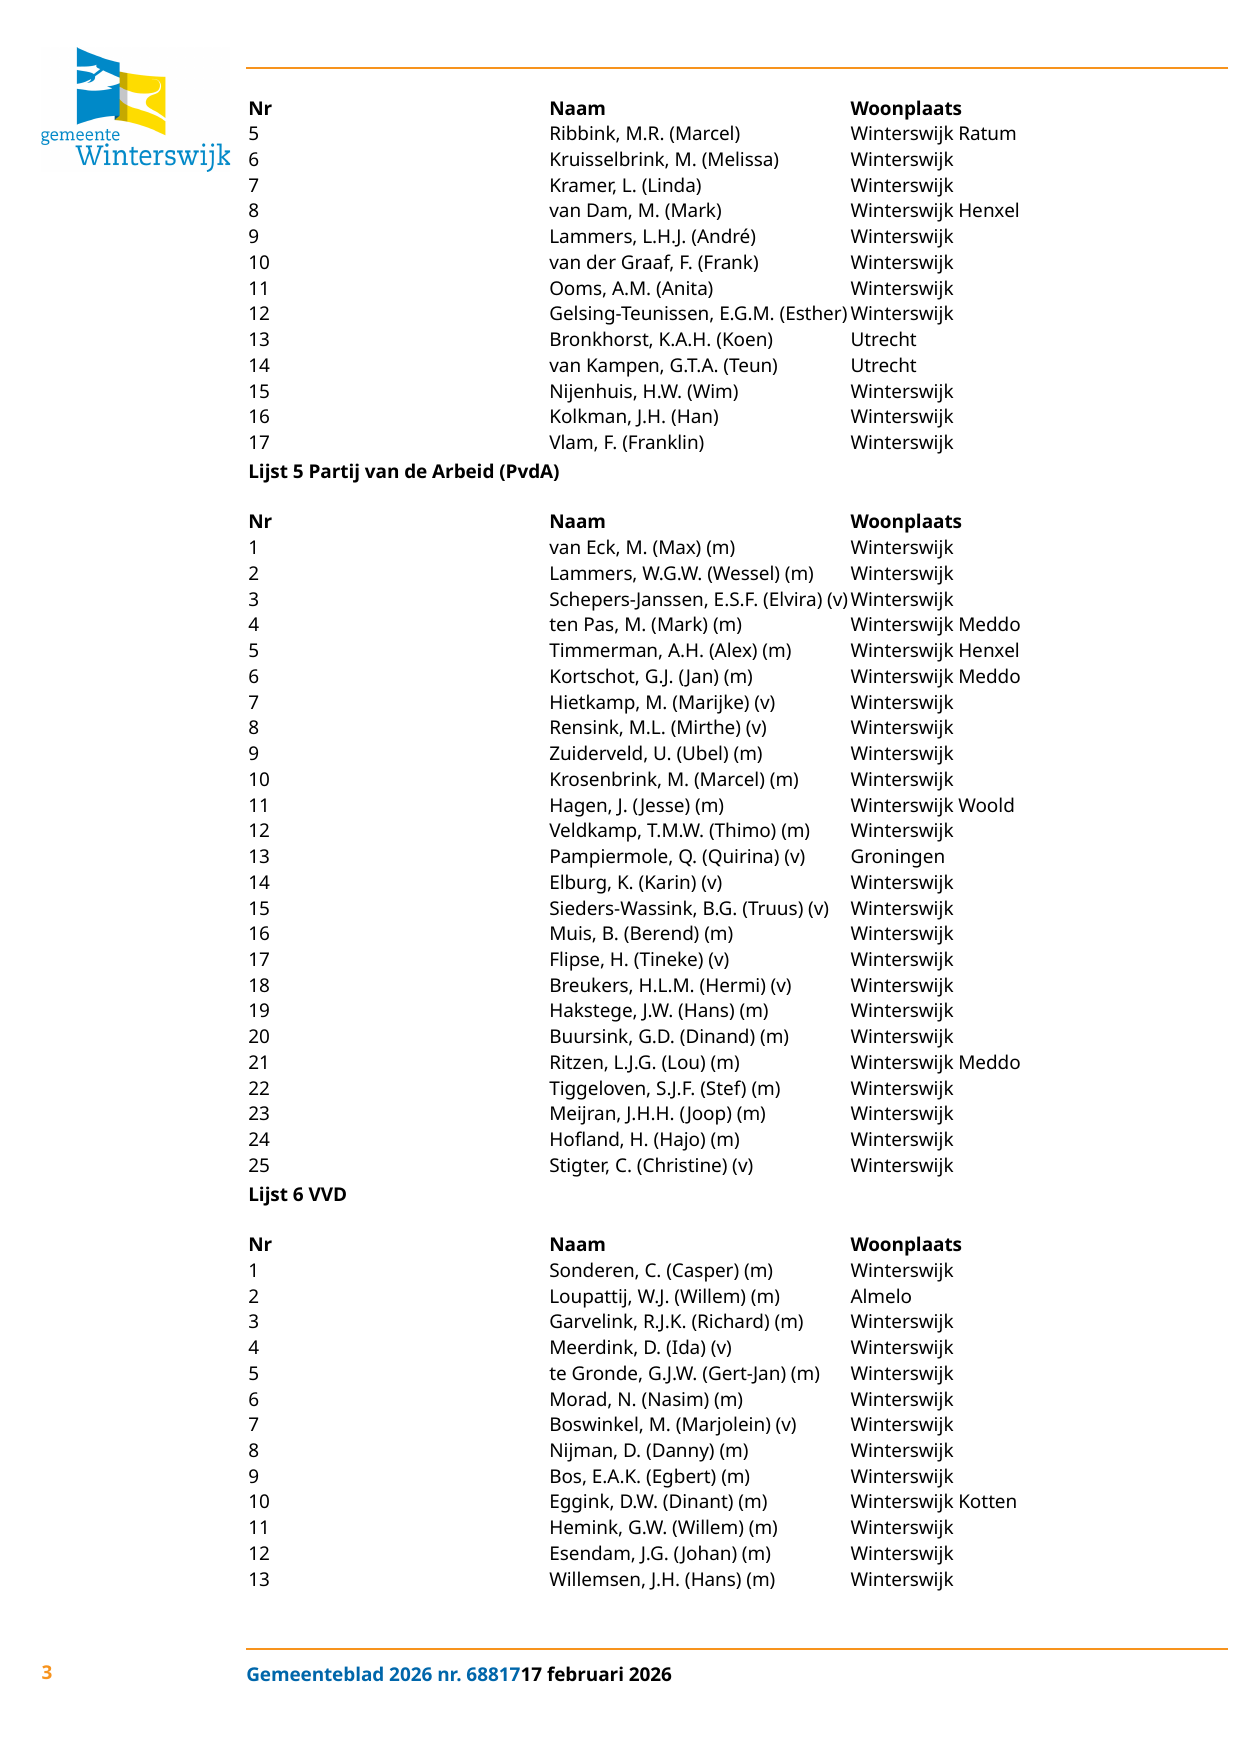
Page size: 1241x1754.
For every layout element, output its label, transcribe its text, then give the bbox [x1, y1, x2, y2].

table_cell Winterswijk Woold [850, 792, 1152, 817]
table_header Nr [248, 1231, 549, 1257]
table_cell 7 [248, 1412, 549, 1437]
table_cell 5 [248, 1360, 549, 1386]
table_cell Winterswijk Meddo [850, 612, 1152, 637]
table_cell Winterswijk [850, 689, 1152, 714]
table_cell Winterswijk [850, 1463, 1152, 1489]
table_cell Winterswijk [850, 1360, 1152, 1386]
table_cell Almelo [850, 1283, 1152, 1309]
table_cell Winterswijk [850, 146, 1152, 172]
table_cell Winterswijk [850, 972, 1152, 998]
table_cell van Dam, M. (Mark) [549, 198, 850, 223]
table_cell van der Graaf, F. (Frank) [549, 249, 850, 275]
table_header Naam [549, 1231, 850, 1257]
table_cell 21 [248, 1049, 549, 1075]
table_cell Willemsen, J.H. (Hans) (m) [549, 1566, 850, 1592]
table_cell Utrecht [850, 352, 1152, 378]
table_cell Ribbink, M.R. (Marcel) [549, 121, 850, 146]
table_cell Hofland, H. (Hajo) (m) [549, 1126, 850, 1152]
table_cell 8 [248, 198, 549, 223]
table_cell Elburg, K. (Karin) (v) [549, 869, 850, 895]
table_cell Winterswijk [850, 378, 1152, 403]
table_cell Winterswijk [850, 1126, 1152, 1152]
table_header Naam [549, 509, 850, 534]
table_header Nr [248, 509, 549, 534]
table_cell Lammers, L.H.J. (André) [549, 224, 850, 249]
table_cell 17 [248, 946, 549, 972]
table_cell 6 [248, 1386, 549, 1412]
table_cell Utrecht [850, 326, 1152, 352]
table_cell 13 [248, 1566, 549, 1592]
table_cell 10 [248, 766, 549, 792]
table_cell Hemink, G.W. (Willem) (m) [549, 1515, 850, 1540]
table_cell 11 [248, 1515, 549, 1540]
table_cell Flipse, H. (Tineke) (v) [549, 946, 850, 972]
table_cell Timmerman, A.H. (Alex) (m) [549, 638, 850, 663]
table_cell Winterswijk [850, 1540, 1152, 1566]
table_cell Hagen, J. (Jesse) (m) [549, 792, 850, 817]
table_cell Winterswijk [850, 586, 1152, 612]
table_cell 20 [248, 1023, 549, 1049]
table_cell 11 [248, 792, 549, 817]
table_cell Nijman, D. (Danny) (m) [549, 1437, 850, 1463]
table_cell 17 [248, 429, 549, 455]
table_cell 11 [248, 275, 549, 301]
table_cell 23 [248, 1101, 549, 1126]
table_cell Veldkamp, T.M.W. (Thimo) (m) [549, 818, 850, 843]
table_cell Winterswijk [850, 224, 1152, 249]
table_cell Winterswijk [850, 1334, 1152, 1360]
table_cell Sieders-Wassink, B.G. (Truus) (v) [549, 895, 850, 920]
table_cell 10 [248, 1489, 549, 1514]
table_cell Winterswijk [850, 172, 1152, 198]
table_cell van Kampen, G.T.A. (Teun) [549, 352, 850, 378]
table_cell Winterswijk [850, 818, 1152, 843]
table_cell Winterswijk [850, 1515, 1152, 1540]
table_cell Winterswijk [850, 535, 1152, 560]
table_cell Winterswijk [850, 869, 1152, 895]
table_cell Esendam, J.G. (Johan) (m) [549, 1540, 850, 1566]
table_cell Winterswijk [850, 1437, 1152, 1463]
table_cell Hietkamp, M. (Marijke) (v) [549, 689, 850, 714]
table_cell 13 [248, 843, 549, 869]
table_cell Winterswijk [850, 275, 1152, 301]
table_cell 24 [248, 1126, 549, 1152]
table_cell 3 [248, 586, 549, 612]
table_cell 2 [248, 560, 549, 586]
table_cell 22 [248, 1075, 549, 1101]
table_cell Groningen [850, 843, 1152, 869]
table_cell Morad, N. (Nasim) (m) [549, 1386, 850, 1412]
table_cell 9 [248, 740, 549, 766]
table_cell Hakstege, J.W. (Hans) (m) [549, 998, 850, 1023]
table_cell Ooms, A.M. (Anita) [549, 275, 850, 301]
table_cell Winterswijk [850, 1309, 1152, 1334]
table_cell 25 [248, 1152, 549, 1178]
table_cell Muis, B. (Berend) (m) [549, 920, 850, 946]
table_cell Bos, E.A.K. (Egbert) (m) [549, 1463, 850, 1489]
table_cell Kolkman, J.H. (Han) [549, 404, 850, 429]
table_cell Winterswijk [850, 946, 1152, 972]
table_cell 15 [248, 895, 549, 920]
picture [41, 47, 231, 172]
table_cell Winterswijk Ratum [850, 121, 1152, 146]
table_cell Winterswijk [850, 895, 1152, 920]
table_cell Winterswijk Henxel [850, 198, 1152, 223]
table_cell Winterswijk [850, 1386, 1152, 1412]
table_cell Krosenbrink, M. (Marcel) (m) [549, 766, 850, 792]
table_header Woonplaats [850, 1231, 1152, 1257]
picture [225, 153, 231, 162]
table_cell Zuiderveld, U. (Ubel) (m) [549, 740, 850, 766]
table_cell Winterswijk [850, 1075, 1152, 1101]
table_cell Winterswijk [850, 1257, 1152, 1283]
table_cell 15 [248, 378, 549, 403]
table_cell 12 [248, 301, 549, 326]
table_header Nr [248, 95, 549, 121]
table_cell 19 [248, 998, 549, 1023]
table_cell Winterswijk [850, 998, 1152, 1023]
table_cell Nijenhuis, H.W. (Wim) [549, 378, 850, 403]
table_cell Meerdink, D. (Ida) (v) [549, 1334, 850, 1360]
table_cell Gelsing-Teunissen, E.G.M. (Esther) [549, 301, 850, 326]
table_cell 16 [248, 920, 549, 946]
table_cell Eggink, D.W. (Dinant) (m) [549, 1489, 850, 1514]
table_cell Schepers-Janssen, E.S.F. (Elvira) (v) [549, 586, 850, 612]
table_cell 9 [248, 1463, 549, 1489]
table_cell Bronkhorst, K.A.H. (Koen) [549, 326, 850, 352]
table_cell Winterswijk [850, 920, 1152, 946]
table_cell Rensink, M.L. (Mirthe) (v) [549, 715, 850, 740]
table_cell Winterswijk [850, 1566, 1152, 1592]
table_cell 1 [248, 535, 549, 560]
table_cell 12 [248, 818, 549, 843]
table_cell 3 [248, 1309, 549, 1334]
table_cell Stigter, C. (Christine) (v) [549, 1152, 850, 1178]
table_cell Sonderen, C. (Casper) (m) [549, 1257, 850, 1283]
table_cell Kortschot, G.J. (Jan) (m) [549, 663, 850, 689]
table_cell 10 [248, 249, 549, 275]
table_cell Ritzen, L.J.G. (Lou) (m) [549, 1049, 850, 1075]
table_cell van Eck, M. (Max) (m) [549, 535, 850, 560]
table_header Naam [549, 95, 850, 121]
table_cell Winterswijk [850, 740, 1152, 766]
table_cell 12 [248, 1540, 549, 1566]
table_cell Winterswijk Meddo [850, 1049, 1152, 1075]
table_cell Pampiermole, Q. (Quirina) (v) [549, 843, 850, 869]
table_cell Kruisselbrink, M. (Melissa) [549, 146, 850, 172]
table_cell 6 [248, 146, 549, 172]
table_cell te Gronde, G.J.W. (Gert-Jan) (m) [549, 1360, 850, 1386]
table_cell 9 [248, 224, 549, 249]
table_cell ten Pas, M. (Mark) (m) [549, 612, 850, 637]
text Lijst 6 VVD [248, 1181, 1152, 1207]
table_cell 7 [248, 172, 549, 198]
table_cell Winterswijk [850, 560, 1152, 586]
table_cell 4 [248, 612, 549, 637]
table_cell 16 [248, 404, 549, 429]
table_cell Winterswijk [850, 429, 1152, 455]
table_header Woonplaats [850, 95, 1152, 121]
table_cell Winterswijk [850, 249, 1152, 275]
table_cell Garvelink, R.J.K. (Richard) (m) [549, 1309, 850, 1334]
table_cell Breukers, H.L.M. (Hermi) (v) [549, 972, 850, 998]
table_cell 6 [248, 663, 549, 689]
table_cell 4 [248, 1334, 549, 1360]
table_cell Winterswijk [850, 766, 1152, 792]
table_cell Winterswijk Meddo [850, 663, 1152, 689]
table_cell Lammers, W.G.W. (Wessel) (m) [549, 560, 850, 586]
table_cell Loupattij, W.J. (Willem) (m) [549, 1283, 850, 1309]
table_cell Winterswijk Henxel [850, 638, 1152, 663]
table_cell 18 [248, 972, 549, 998]
table_cell Winterswijk [850, 301, 1152, 326]
table_cell Kramer, L. (Linda) [549, 172, 850, 198]
table_cell 1 [248, 1257, 549, 1283]
table_cell 8 [248, 715, 549, 740]
table_cell Winterswijk [850, 1101, 1152, 1126]
table_cell Meijran, J.H.H. (Joop) (m) [549, 1101, 850, 1126]
table_header Woonplaats [850, 509, 1152, 534]
table_cell 14 [248, 869, 549, 895]
table_cell Buursink, G.D. (Dinand) (m) [549, 1023, 850, 1049]
table_cell 13 [248, 326, 549, 352]
table_cell 14 [248, 352, 549, 378]
table_cell Winterswijk Kotten [850, 1489, 1152, 1514]
table_cell Winterswijk [850, 1023, 1152, 1049]
table_cell 2 [248, 1283, 549, 1309]
table_cell 5 [248, 638, 549, 663]
table_cell Vlam, F. (Franklin) [549, 429, 850, 455]
text Lijst 5 Partij van de Arbeid (PvdA) [248, 458, 1152, 484]
table_cell Winterswijk [850, 1412, 1152, 1437]
table_cell Winterswijk [850, 404, 1152, 429]
table_cell 7 [248, 689, 549, 714]
table_cell 8 [248, 1437, 549, 1463]
table_cell 5 [248, 121, 549, 146]
table_cell Tiggeloven, S.J.F. (Stef) (m) [549, 1075, 850, 1101]
table_cell Boswinkel, M. (Marjolein) (v) [549, 1412, 850, 1437]
table_cell Winterswijk [850, 1152, 1152, 1178]
table_cell Winterswijk [850, 715, 1152, 740]
